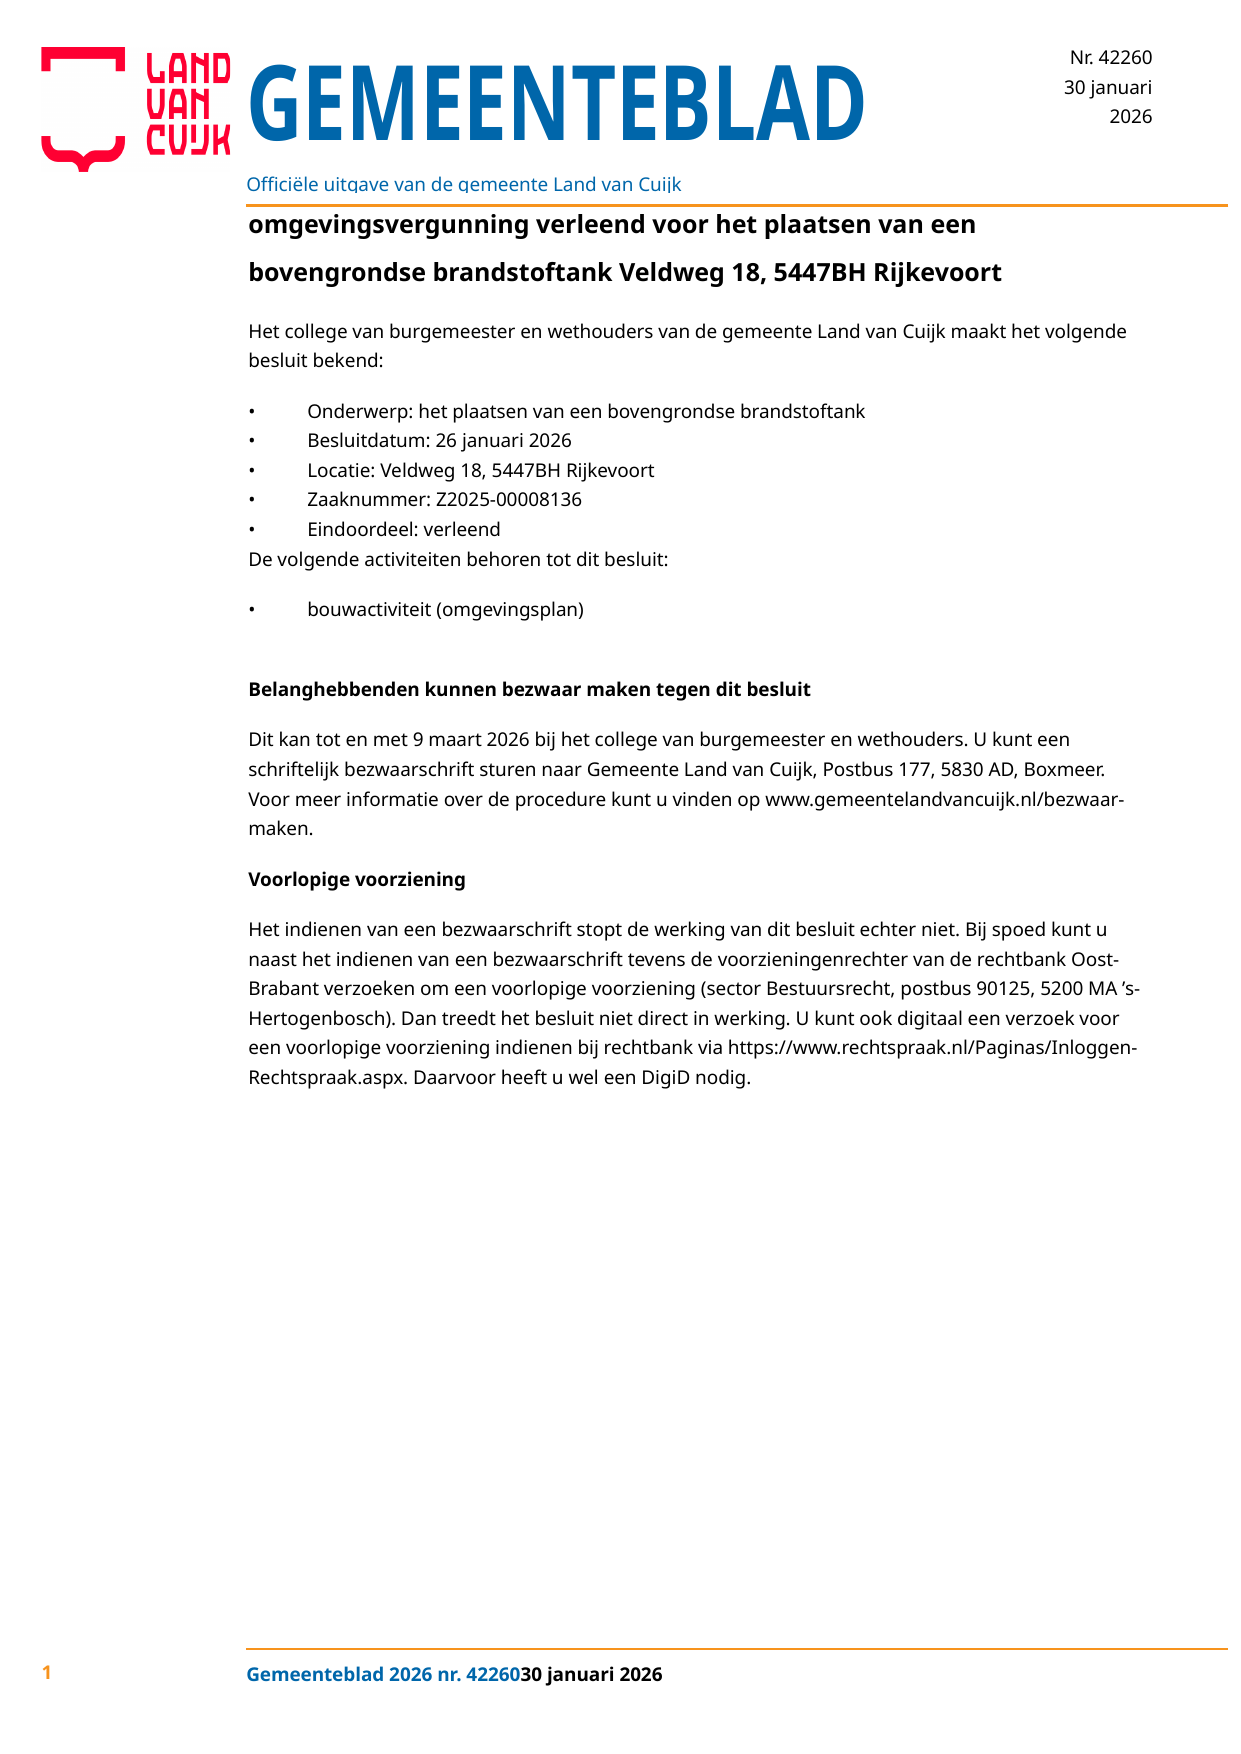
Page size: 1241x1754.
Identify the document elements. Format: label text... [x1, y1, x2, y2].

list Eindoordeel: verleend [248, 516, 1152, 542]
text De volgende activiteiten behoren tot dit besluit: [248, 546, 1152, 572]
list Besluitdatum: 26 januari 2026 [248, 427, 1152, 453]
list Onderwerp: het plaatsen van een bovengrondse brandstoftank [248, 398, 1152, 424]
text Belanghebbenden kunnen bezwaar maken tegen dit besluit [248, 676, 1152, 702]
list Locatie: Veldweg 18, 5447BH Rijkevoort [248, 457, 1152, 483]
picture [41, 47, 231, 172]
text Voorlopige voorziening [248, 866, 1152, 892]
text Dit kan tot en met 9 maart 2026 bij het college van burgemeester en wethouders. U kunt een schriftelijk bezwaarschrift sturen naar Gemeente Land van Cuijk, Postbus 177, 5830 AD, Boxmeer. Voor meer informatie over de procedure kunt u vinden op www.gemeentelandvancuijk.nl/bezwaar-maken. [248, 727, 1152, 841]
text Het indienen van een bezwaarschrift stopt de werking van dit besluit echter niet. Bij spoed kunt u naast het indienen van een bezwaarschrift tevens de voorzieningenrechter van de rechtbank Oost-Brabant verzoeken om een voorlopige voorziening (sector Bestuursrecht, postbus 90125, 5200 MA ’s-Hertogenbosch). Dan treedt het besluit niet direct in werking. U kunt ook digitaal een verzoek voor een voorlopige voorziening indienen bij rechtbank via https://www.rechtspraak.nl/Paginas/Inloggen-Rechtspraak.aspx. Daarvoor heeft u wel een DigiD nodig. [248, 916, 1152, 1090]
text Het college van burgemeester en wethouders van de gemeente Land van Cuijk maakt het volgende besluit bekend: [248, 318, 1152, 373]
list Zaaknummer: Z2025-00008136 [248, 487, 1152, 512]
list bouwactiviteit (omgevingsplan) [248, 596, 1152, 622]
text omgevingsvergunning verleend voor het plaatsen van een bovengrondse brandstoftank Veldweg 18, 5447BH Rijkevoort [248, 207, 1152, 288]
